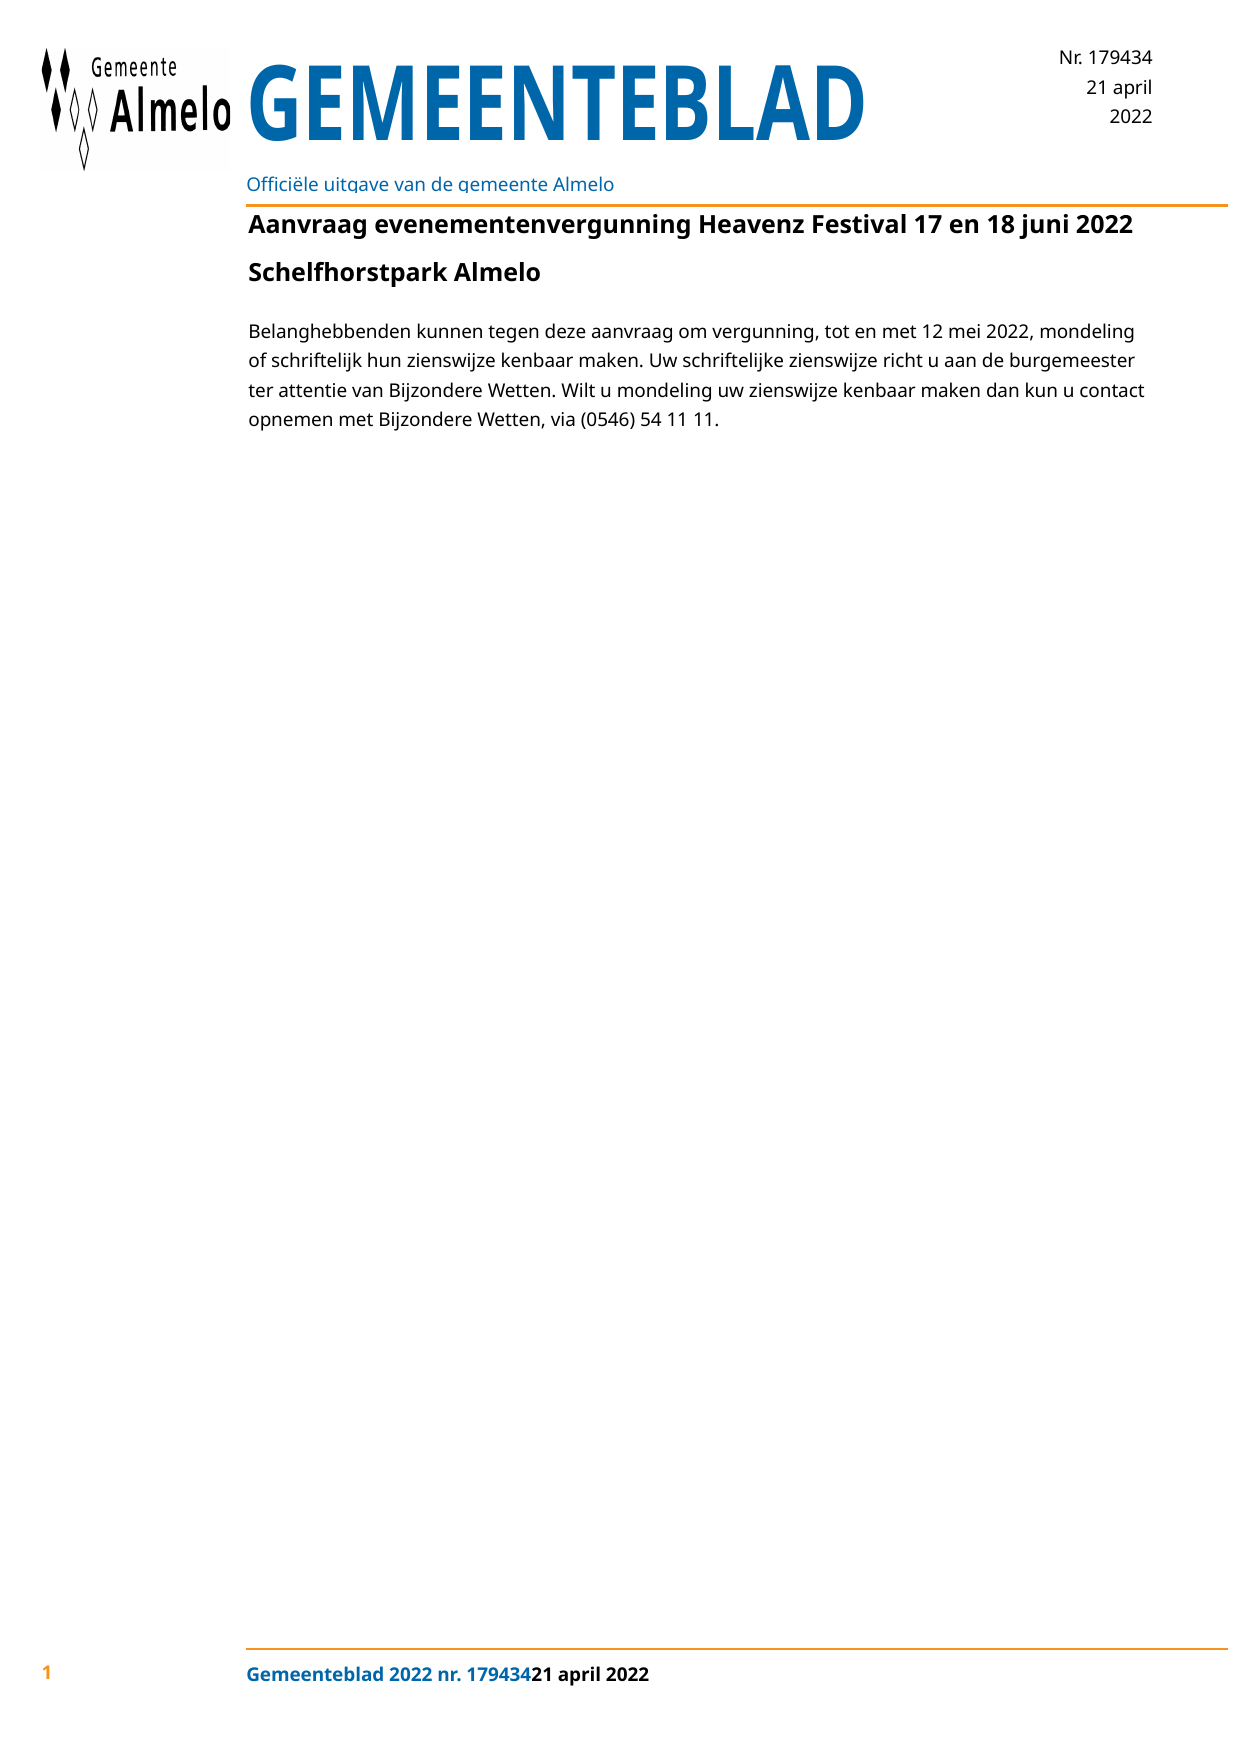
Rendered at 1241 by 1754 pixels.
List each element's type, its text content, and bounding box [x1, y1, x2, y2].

text Belanghebbenden kunnen tegen deze aanvraag om vergunning, tot en met 12 mei 2022, mondeling of schriftelijk hun zienswijze kenbaar maken. Uw schriftelijke zienswijze richt u aan de burgemeester ter attentie van Bijzondere Wetten. Wilt u mondeling uw zienswijze kenbaar maken dan kun u contact opnemen met Bijzondere Wetten, via (0546) 54 11 11. [248, 318, 1152, 432]
text Aanvraag evenementenvergunning Heavenz Festival 17 en 18 juni 2022 Schelfhorstpark Almelo [248, 207, 1152, 288]
picture [41, 47, 231, 172]
